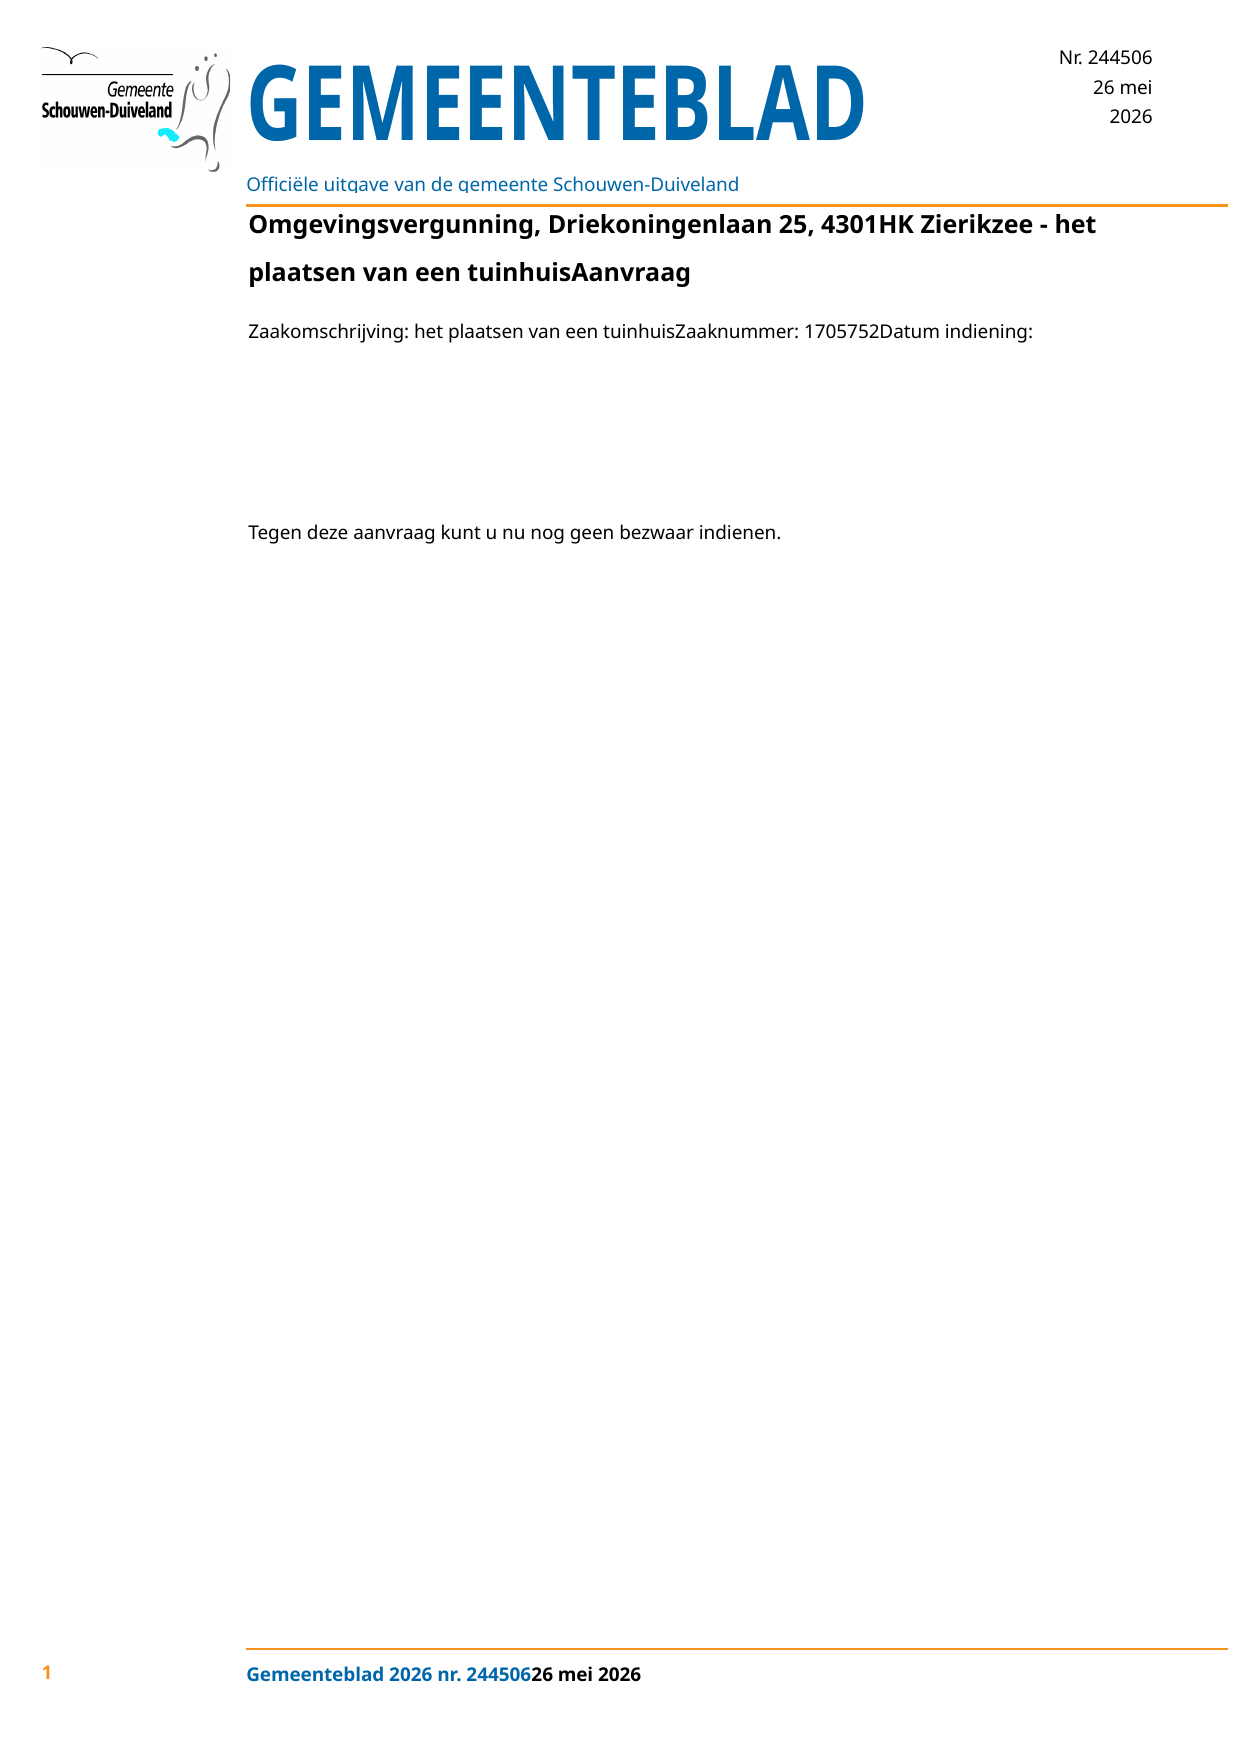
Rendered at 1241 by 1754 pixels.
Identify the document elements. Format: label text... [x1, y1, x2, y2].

text Zaakomschrijving: het plaatsen van een tuinhuisZaaknummer: 1705752Datum indiening: [248, 318, 1152, 344]
text Tegen deze aanvraag kunt u nu nog geen bezwaar indienen. [248, 519, 1152, 545]
picture [41, 47, 231, 172]
text Omgevingsvergunning, Driekoningenlaan 25, 4301HK Zierikzee - het plaatsen van een tuinhuisAanvraag [248, 207, 1152, 288]
